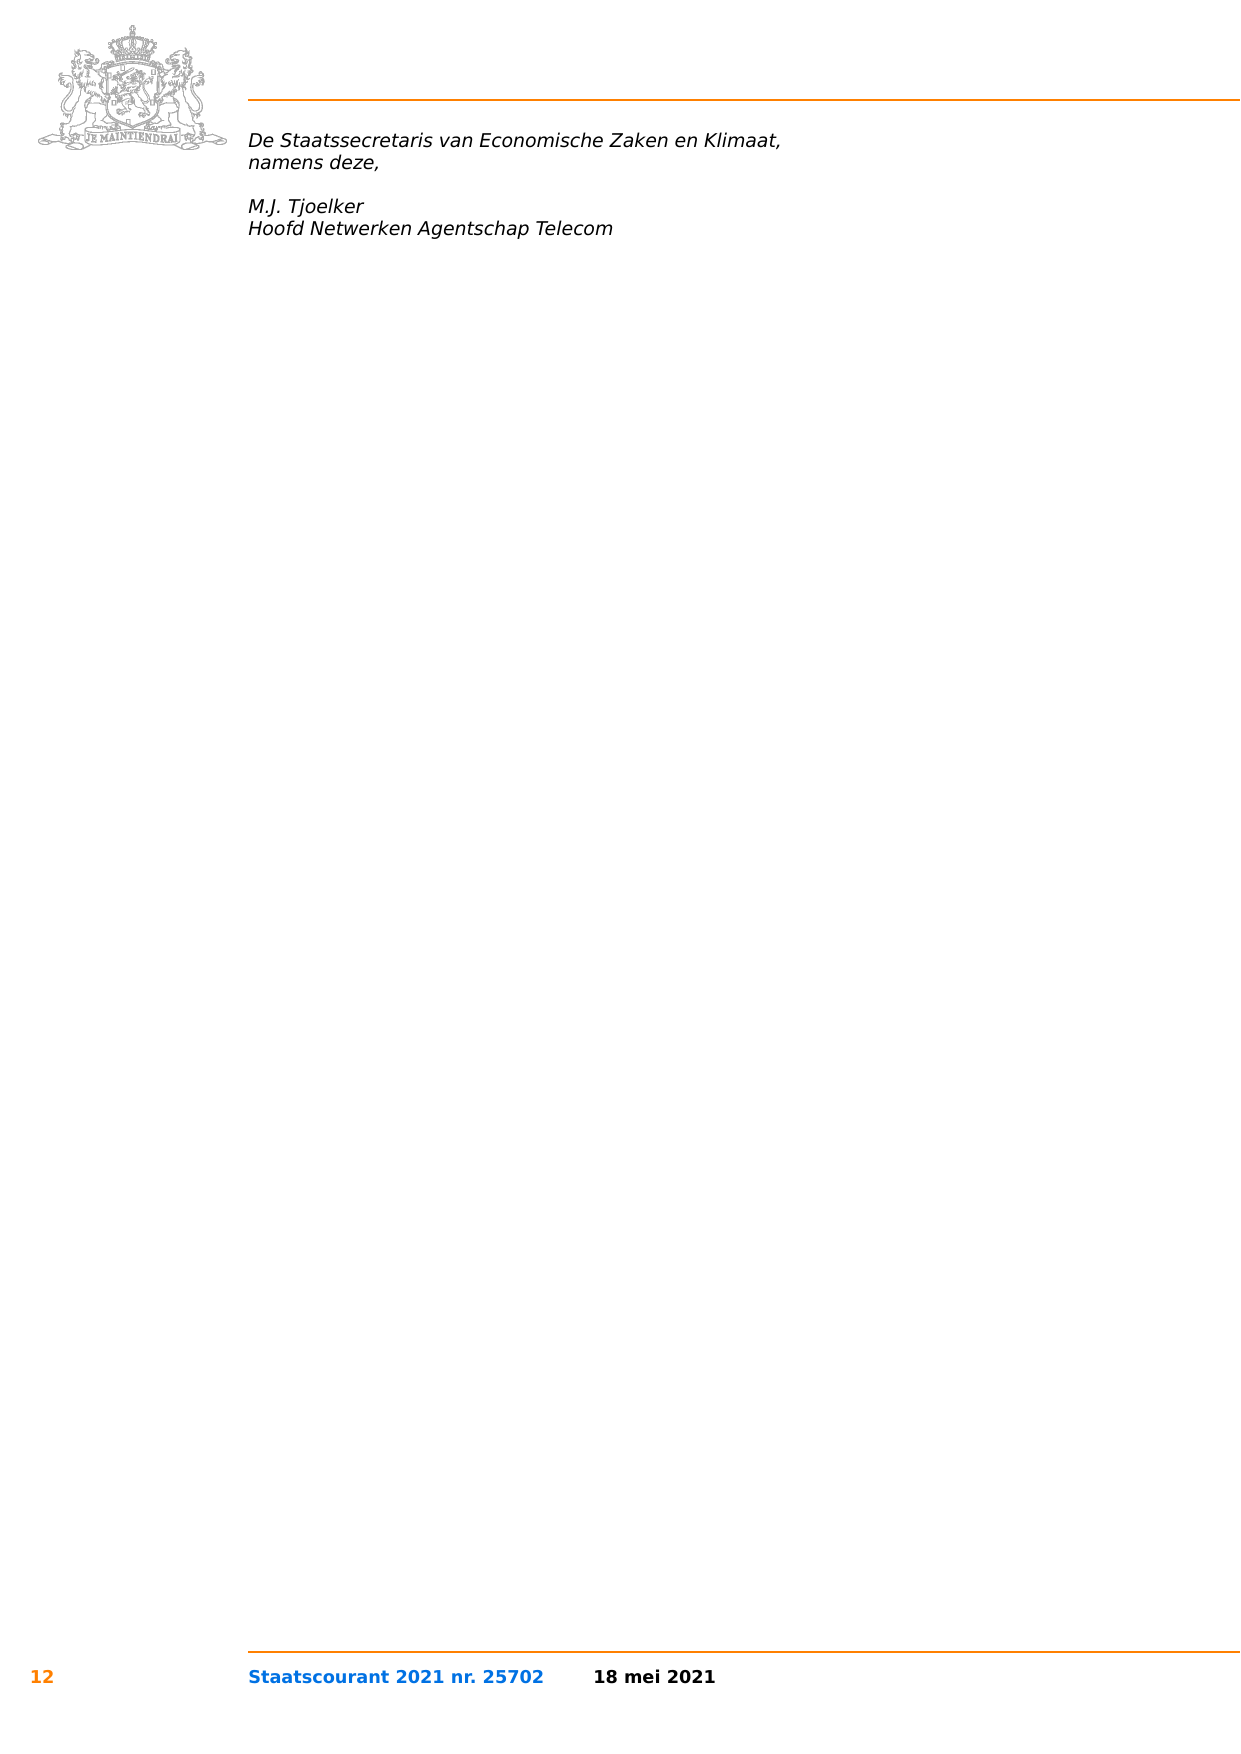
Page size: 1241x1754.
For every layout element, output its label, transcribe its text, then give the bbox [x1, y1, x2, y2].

text De Staatssecretaris van Economische Zaken en Klimaat, namens deze, M.J. Tjoelker Hoofd Netwerken Agentschap Telecom [248, 130, 1163, 240]
picture [38, 25, 227, 150]
